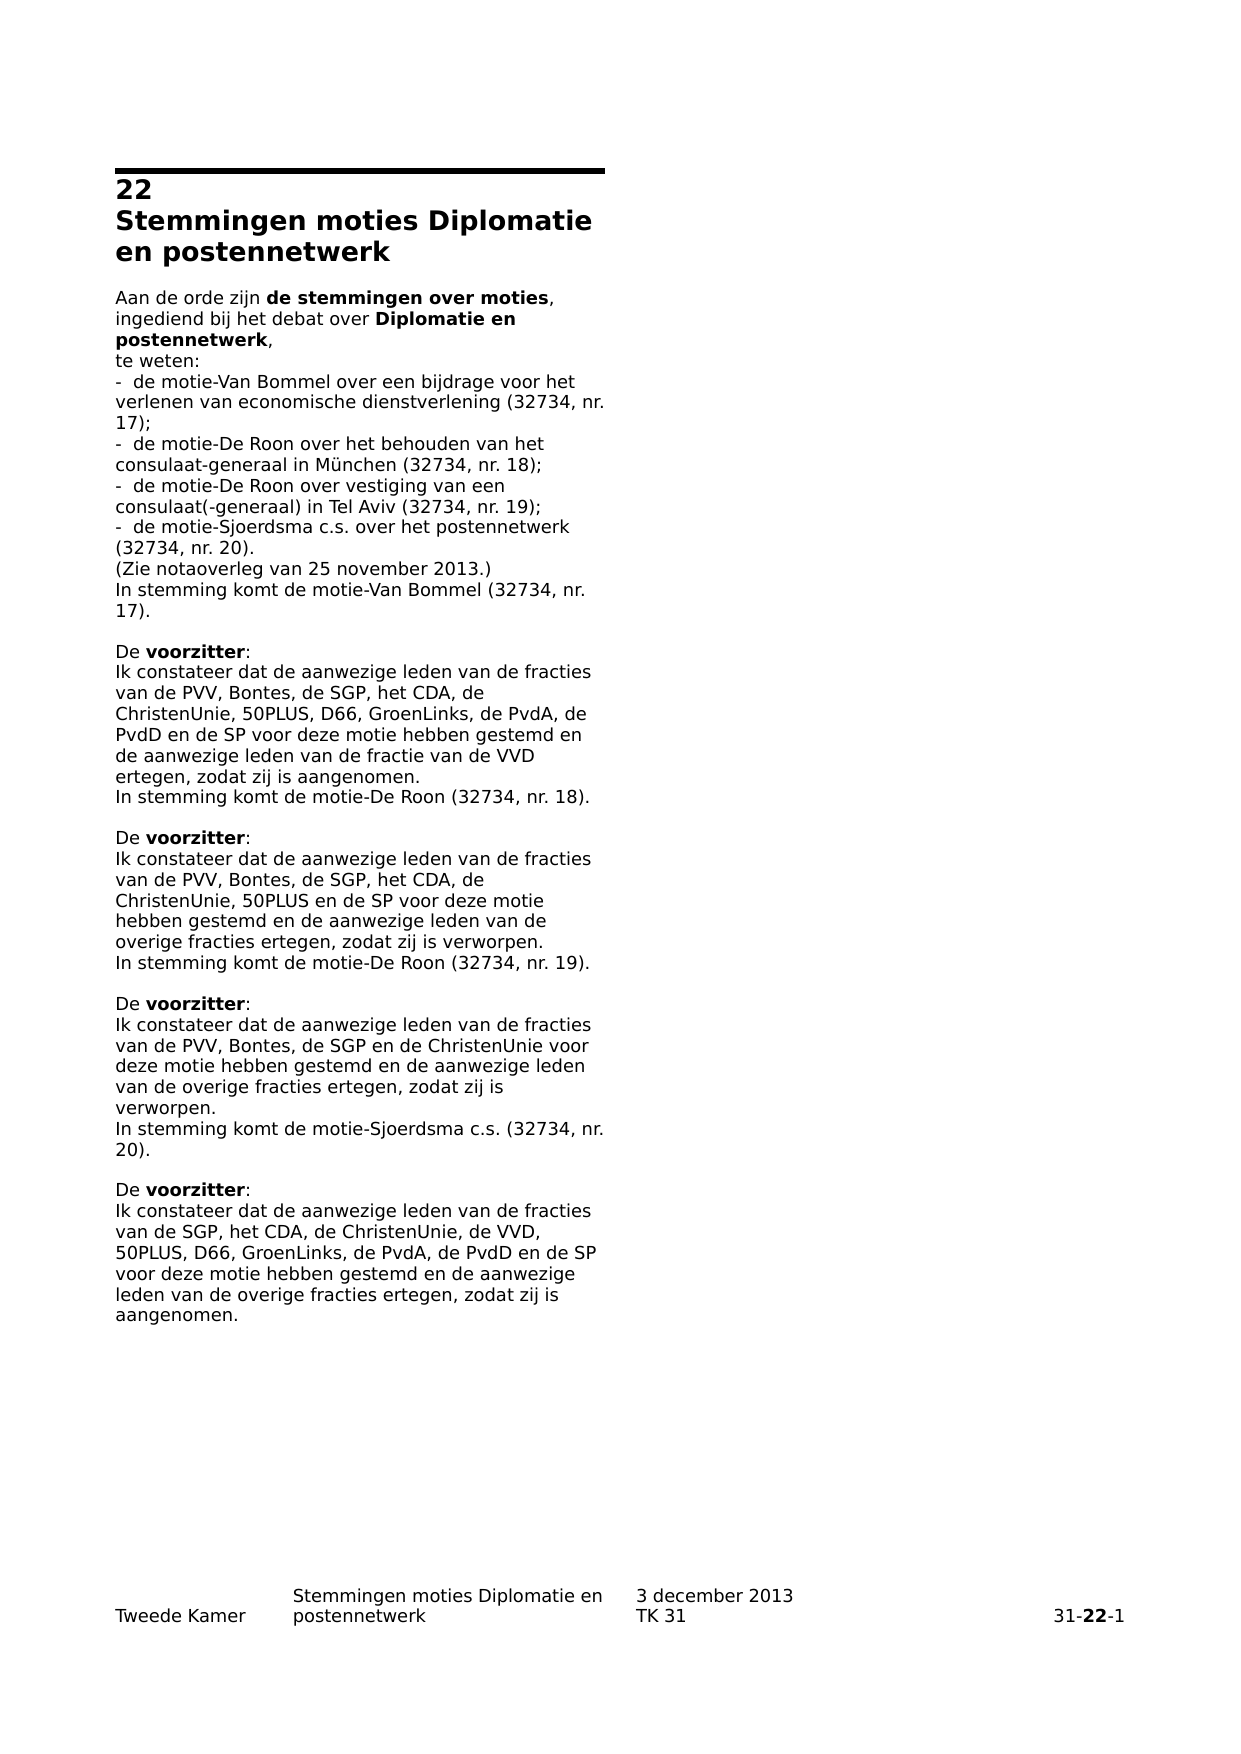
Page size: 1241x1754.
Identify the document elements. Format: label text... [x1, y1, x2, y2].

title 22 Stemmingen moties Diplomatie en postennetwerk [115, 174, 605, 268]
list de motie-Van Bommel over een bijdrage voor het verlenen van economische dienstverlening (32734, nr. 17); [115, 371, 605, 434]
text In stemming komt de motie-Sjoerdsma c.s. (32734, nr. 20). [115, 1119, 605, 1160]
text te weten: [115, 351, 605, 371]
list de motie-Sjoerdsma c.s. over het postennetwerk (32734, nr. 20). [115, 517, 605, 559]
text Ik constateer dat de aanwezige leden van de fracties van de PVV, Bontes, de SGP en de ChristenUnie voor deze motie hebben gestemd en de aanwezige leden van de overige fracties ertegen, zodat zij is verworpen. [115, 1014, 605, 1119]
text In stemming komt de motie-Van Bommel (32734, nr. 17). [115, 580, 605, 621]
text De voorzitter: [115, 1180, 605, 1201]
list de motie-De Roon over het behouden van het consulaat-generaal in München (32734, nr. 18); [115, 434, 605, 476]
text Aan de orde zijn de stemmingen over moties, ingediend bij het debat over Diplomatie en postennetwerk, [115, 288, 605, 351]
text In stemming komt de motie-De Roon (32734, nr. 18). [115, 787, 605, 808]
text De voorzitter: [115, 641, 605, 662]
text Ik constateer dat de aanwezige leden van de fracties van de PVV, Bontes, de SGP, het CDA, de ChristenUnie, 50PLUS en de SP voor deze motie hebben gestemd en de aanwezige leden van de overige fracties ertegen, zodat zij is verworpen. [115, 849, 605, 953]
text In stemming komt de motie-De Roon (32734, nr. 19). [115, 953, 605, 974]
text De voorzitter: [115, 994, 605, 1014]
text Ik constateer dat de aanwezige leden van de fracties van de SGP, het CDA, de ChristenUnie, de VVD, 50PLUS, D66, GroenLinks, de PvdA, de PvdD en de SP voor deze motie hebben gestemd en de aanwezige leden van de overige fracties ertegen, zodat zij is aangenomen. [115, 1201, 605, 1326]
list de motie-De Roon over vestiging van een consulaat(-generaal) in Tel Aviv (32734, nr. 19); [115, 476, 605, 517]
text De voorzitter: [115, 828, 605, 849]
text (Zie notaoverleg van 25 november 2013.) [115, 559, 605, 580]
text Ik constateer dat de aanwezige leden van de fracties van de PVV, Bontes, de SGP, het CDA, de ChristenUnie, 50PLUS, D66, GroenLinks, de PvdA, de PvdD en de SP voor deze motie hebben gestemd en de aanwezige leden van de fractie van de VVD ertegen, zodat zij is aangenomen. [115, 662, 605, 787]
